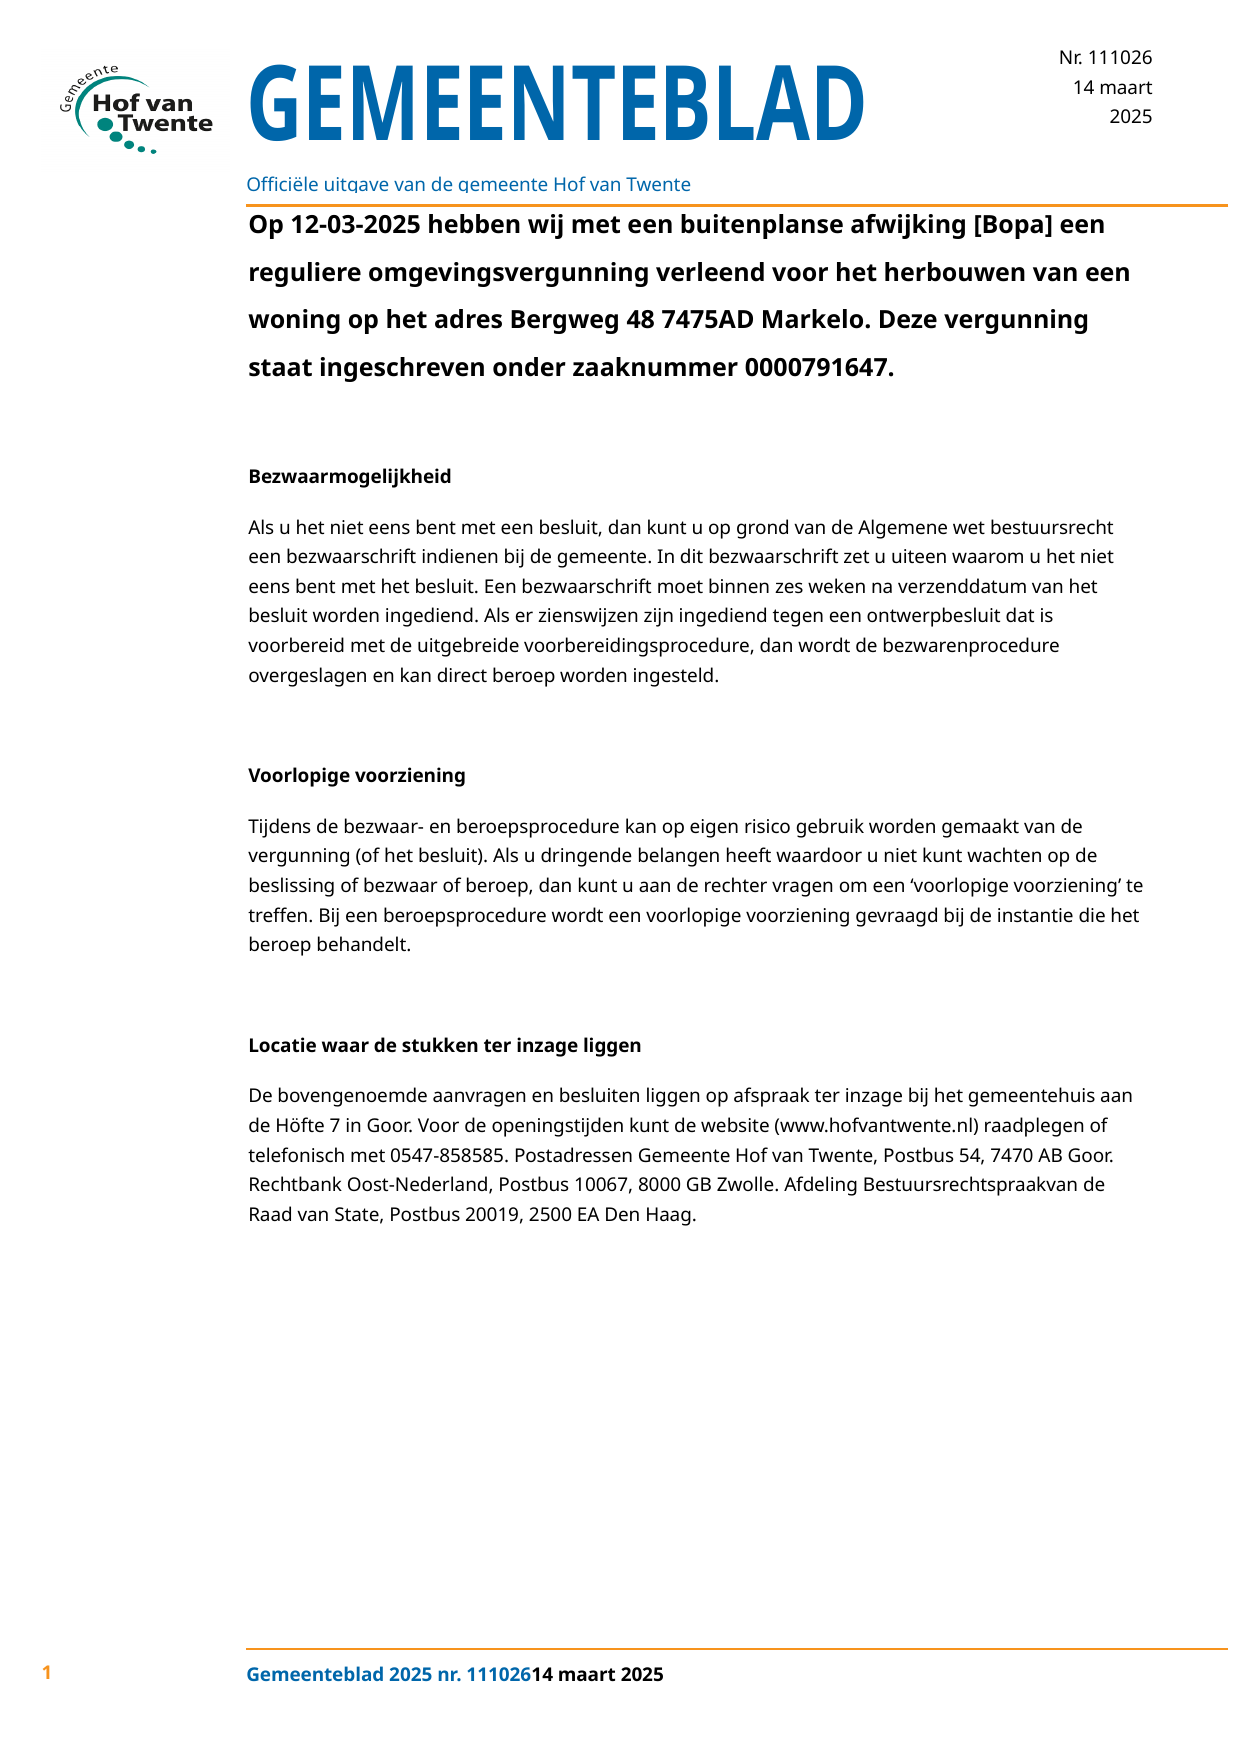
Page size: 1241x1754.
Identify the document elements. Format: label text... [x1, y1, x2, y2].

text Tijdens de bezwaar- en beroepsprocedure kan op eigen risico gebruik worden gemaakt van de vergunning (of het besluit). Als u dringende belangen heeft waardoor u niet kunt wachten op de beslissing of bezwaar of beroep, dan kunt u aan de rechter vragen om een ‘voorlopige voorziening’ te treffen. Bij een beroepsprocedure wordt een voorlopige voorziening gevraagd bij de instantie die het beroep behandelt. [248, 813, 1152, 957]
text De bovengenoemde aanvragen en besluiten liggen op afspraak ter inzage bij het gemeentehuis aan de Höfte 7 in Goor. Voor de openingstijden kunt de website (www.hofvantwente.nl) raadplegen of telefonisch met 0547-858585. Postadressen Gemeente Hof van Twente, Postbus 54, 7470 AB Goor. Rechtbank Oost-Nederland, Postbus 10067, 8000 GB Zwolle. Afdeling Bestuursrechtspraakvan de Raad van State, Postbus 20019, 2500 EA Den Haag. [248, 1083, 1152, 1227]
text Bezwaarmogelijkheid [248, 463, 1152, 489]
picture [41, 47, 231, 172]
text Op 12-03-2025 hebben wij met een buitenplanse afwijking [Bopa] een reguliere omgevingsvergunning verleend voor het herbouwen van een woning op het adres Bergweg 48 7475AD Markelo. Deze vergunning staat ingeschreven onder zaaknummer 0000791647. [248, 207, 1152, 384]
text Locatie waar de stukken ter inzage liggen [248, 1032, 1152, 1058]
text Voorlopige voorziening [248, 763, 1152, 788]
text Als u het niet eens bent met een besluit, dan kunt u op grond van de Algemene wet bestuursrecht een bezwaarschrift indienen bij de gemeente. In dit bezwaarschrift zet u uiteen waarom u het niet eens bent met het besluit. Een bezwaarschrift moet binnen zes weken na verzenddatum van het besluit worden ingediend. Als er zienswijzen zijn ingediend tegen een ontwerpbesluit dat is voorbereid met de uitgebreide voorbereidingsprocedure, dan wordt de bezwarenprocedure overgeslagen en kan direct beroep worden ingesteld. [248, 514, 1152, 688]
